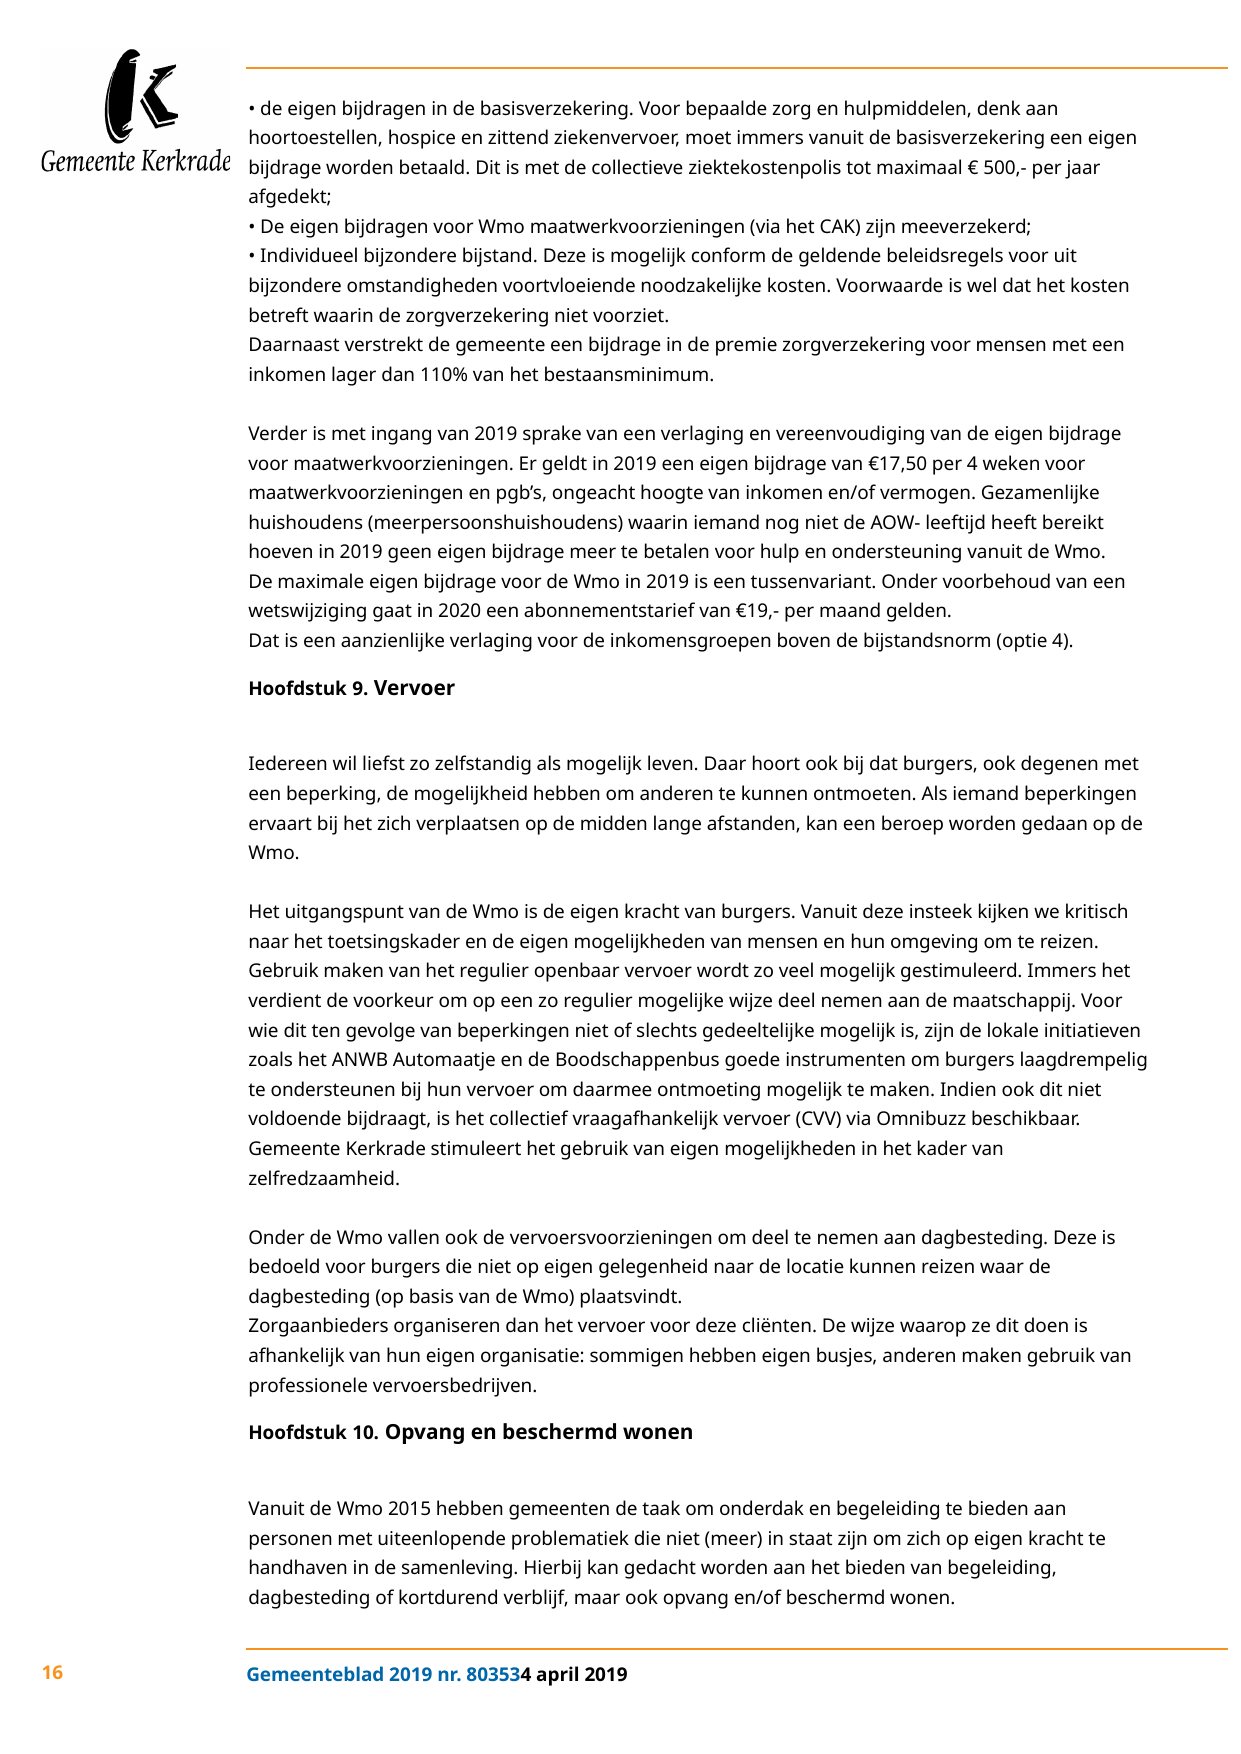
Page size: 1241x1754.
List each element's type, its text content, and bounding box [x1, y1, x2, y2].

text Hoofdstuk 9. Vervoer [248, 673, 1152, 701]
text • Individueel bijzondere bijstand. Deze is mogelijk conform de geldende beleidsregels voor uit bijzondere omstandigheden voortvloeiende noodzakelijke kosten. Voorwaarde is wel dat het kosten betreft waarin de zorgverzekering niet voorziet. [248, 243, 1152, 328]
text Hoofdstuk 10. Opvang en beschermd wonen [248, 1417, 1152, 1446]
text De maximale eigen bijdrage voor de Wmo in 2019 is een tussenvariant. Onder voorbehoud van een wetswijziging gaat in 2020 een abonnementstarief van €19,- per maand gelden. [248, 568, 1152, 623]
text Iedereen wil liefst zo zelfstandig als mogelijk leven. Daar hoort ook bij dat burgers, ook degenen met een beperking, de mogelijkheid hebben om anderen te kunnen ontmoeten. Als iemand beperkingen ervaart bij het zich verplaatsen op de midden lange afstanden, kan een beroep worden gedaan op de Wmo. [248, 751, 1152, 865]
text Zorgaanbieders organiseren dan het vervoer voor deze cliënten. De wijze waarop ze dit doen is afhankelijk van hun eigen organisatie: sommigen hebben eigen busjes, anderen maken gebruik van professionele vervoersbedrijven. [248, 1313, 1152, 1398]
picture [41, 47, 231, 172]
text • De eigen bijdragen voor Wmo maatwerkvoorzieningen (via het CAK) zijn meeverzekerd; [248, 213, 1152, 239]
text Vanuit de Wmo 2015 hebben gemeenten de taak om onderdak en begeleiding te bieden aan personen met uiteenlopende problematiek die niet (meer) in staat zijn om zich op eigen kracht te handhaven in de samenleving. Hierbij kan gedacht worden aan het bieden van begeleiding, dagbesteding of kortdurend verblijf, maar ook opvang en/of beschermd wonen. [248, 1495, 1152, 1610]
text • de eigen bijdragen in de basisverzekering. Voor bepaalde zorg en hulpmiddelen, denk aan hoortoestellen, hospice en zittend ziekenvervoer, moet immers vanuit de basisverzekering een eigen bijdrage worden betaald. Dit is met de collectieve ziektekostenpolis tot maximaal € 500,- per jaar afgedekt; [248, 95, 1152, 209]
text Daarnaast verstrekt de gemeente een bijdrage in de premie zorgverzekering voor mensen met een inkomen lager dan 110% van het bestaansminimum. [248, 331, 1152, 387]
text Verder is met ingang van 2019 sprake van een verlaging en vereenvoudiging van de eigen bijdrage voor maatwerkvoorzieningen. Er geldt in 2019 een eigen bijdrage van €17,50 per 4 weken voor maatwerkvoorzieningen en pgb’s, ongeacht hoogte van inkomen en/of vermogen. Gezamenlijke huishoudens (meerpersoonshuishoudens) waarin iemand nog niet de AOW- leeftijd heeft bereikt hoeven in 2019 geen eigen bijdrage meer te betalen voor hulp en ondersteuning vanuit de Wmo. [248, 420, 1152, 564]
text Dat is een aanzienlijke verlaging voor de inkomensgroepen boven de bijstandsnorm (optie 4). [248, 627, 1152, 653]
text Onder de Wmo vallen ook de vervoersvoorzieningen om deel te nemen aan dagbesteding. Deze is bedoeld voor burgers die niet op eigen gelegenheid naar de locatie kunnen reizen waar de dagbesteding (op basis van de Wmo) plaatsvindt. [248, 1224, 1152, 1309]
text Het uitgangspunt van de Wmo is de eigen kracht van burgers. Vanuit deze insteek kijken we kritisch naar het toetsingskader en de eigen mogelijkheden van mensen en hun omgeving om te reizen. Gebruik maken van het regulier openbaar vervoer wordt zo veel mogelijk gestimuleerd. Immers het verdient de voorkeur om op een zo regulier mogelijke wijze deel nemen aan de maatschappij. Voor wie dit ten gevolge van beperkingen niet of slechts gedeeltelijke mogelijk is, zijn de lokale initiatieven zoals het ANWB Automaatje en de Boodschappenbus goede instrumenten om burgers laagdrempelig te ondersteunen bij hun vervoer om daarmee ontmoeting mogelijk te maken. Indien ook dit niet voldoende bijdraagt, is het collectief vraagafhankelijk vervoer (CVV) via Omnibuzz beschikbaar. Gemeente Kerkrade stimuleert het gebruik van eigen mogelijkheden in het kader van zelfredzaamheid. [248, 898, 1152, 1191]
